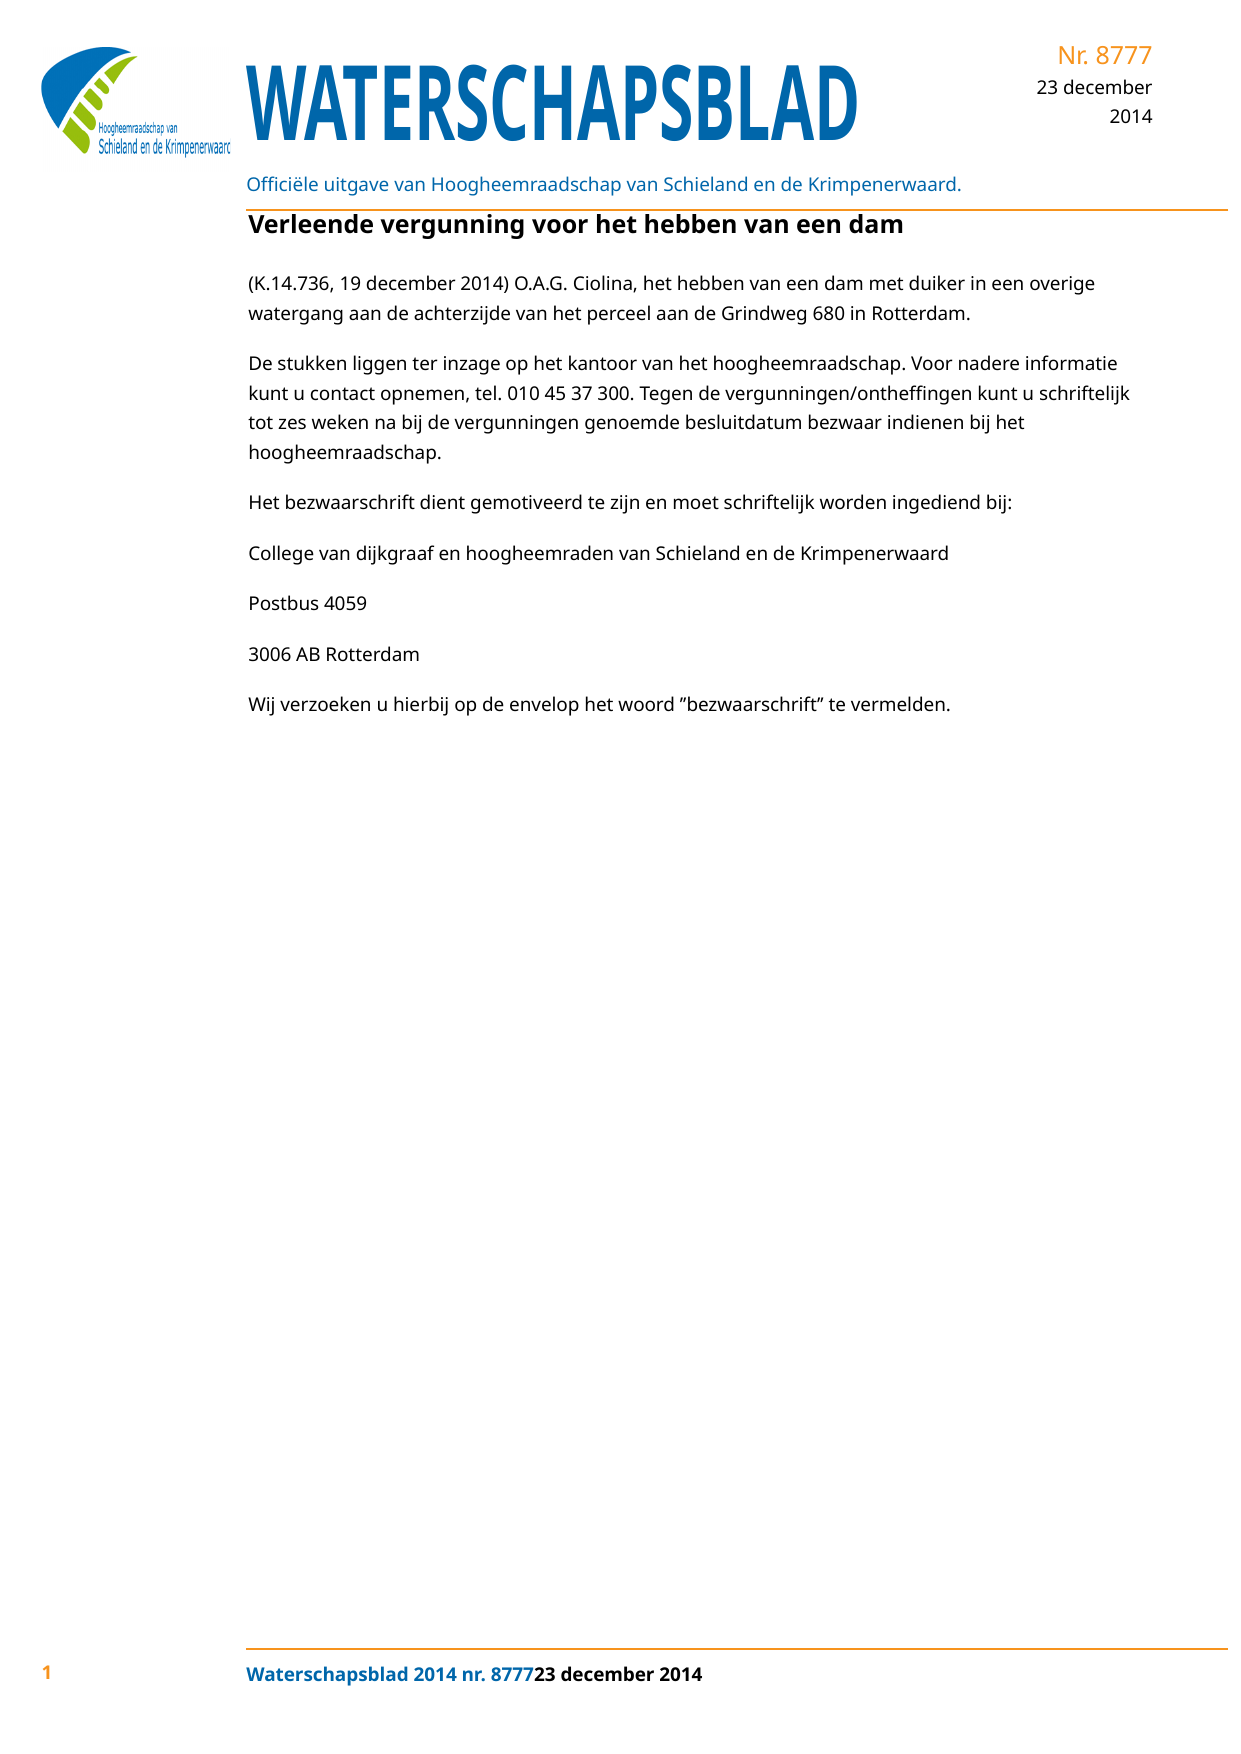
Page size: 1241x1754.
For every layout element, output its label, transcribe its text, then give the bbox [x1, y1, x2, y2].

text Postbus 4059 [248, 590, 1152, 616]
text (K.14.736, 19 december 2014) O.A.G. Ciolina, het hebben van een dam met duiker in een overige watergang aan de achterzijde van het perceel aan de Grindweg 680 in Rotterdam. [248, 270, 1152, 326]
text Verleende vergunning voor het hebben van een dam [248, 211, 1152, 241]
text Wij verzoeken u hierbij op de envelop het woord ’’bezwaarschrift’’ te vermelden. [248, 691, 1152, 717]
text De stukken liggen ter inzage op het kantoor van het hoogheemraadschap. Voor nadere informatie kunt u contact opnemen, tel. 010 45 37 300. Tegen de vergunningen/ontheffingen kunt u schriftelijk tot zes weken na bij de vergunningen genoemde besluitdatum bezwaar indienen bij het hoogheemraadschap. [248, 350, 1152, 465]
text 3006 AB Rotterdam [248, 641, 1152, 666]
text College van dijkgraaf en hoogheemraden van Schieland en de Krimpenerwaard [248, 540, 1152, 566]
picture [41, 47, 231, 172]
text Het bezwaarschrift dient gemotiveerd te zijn en moet schriftelijk worden ingediend bij: [248, 489, 1152, 515]
